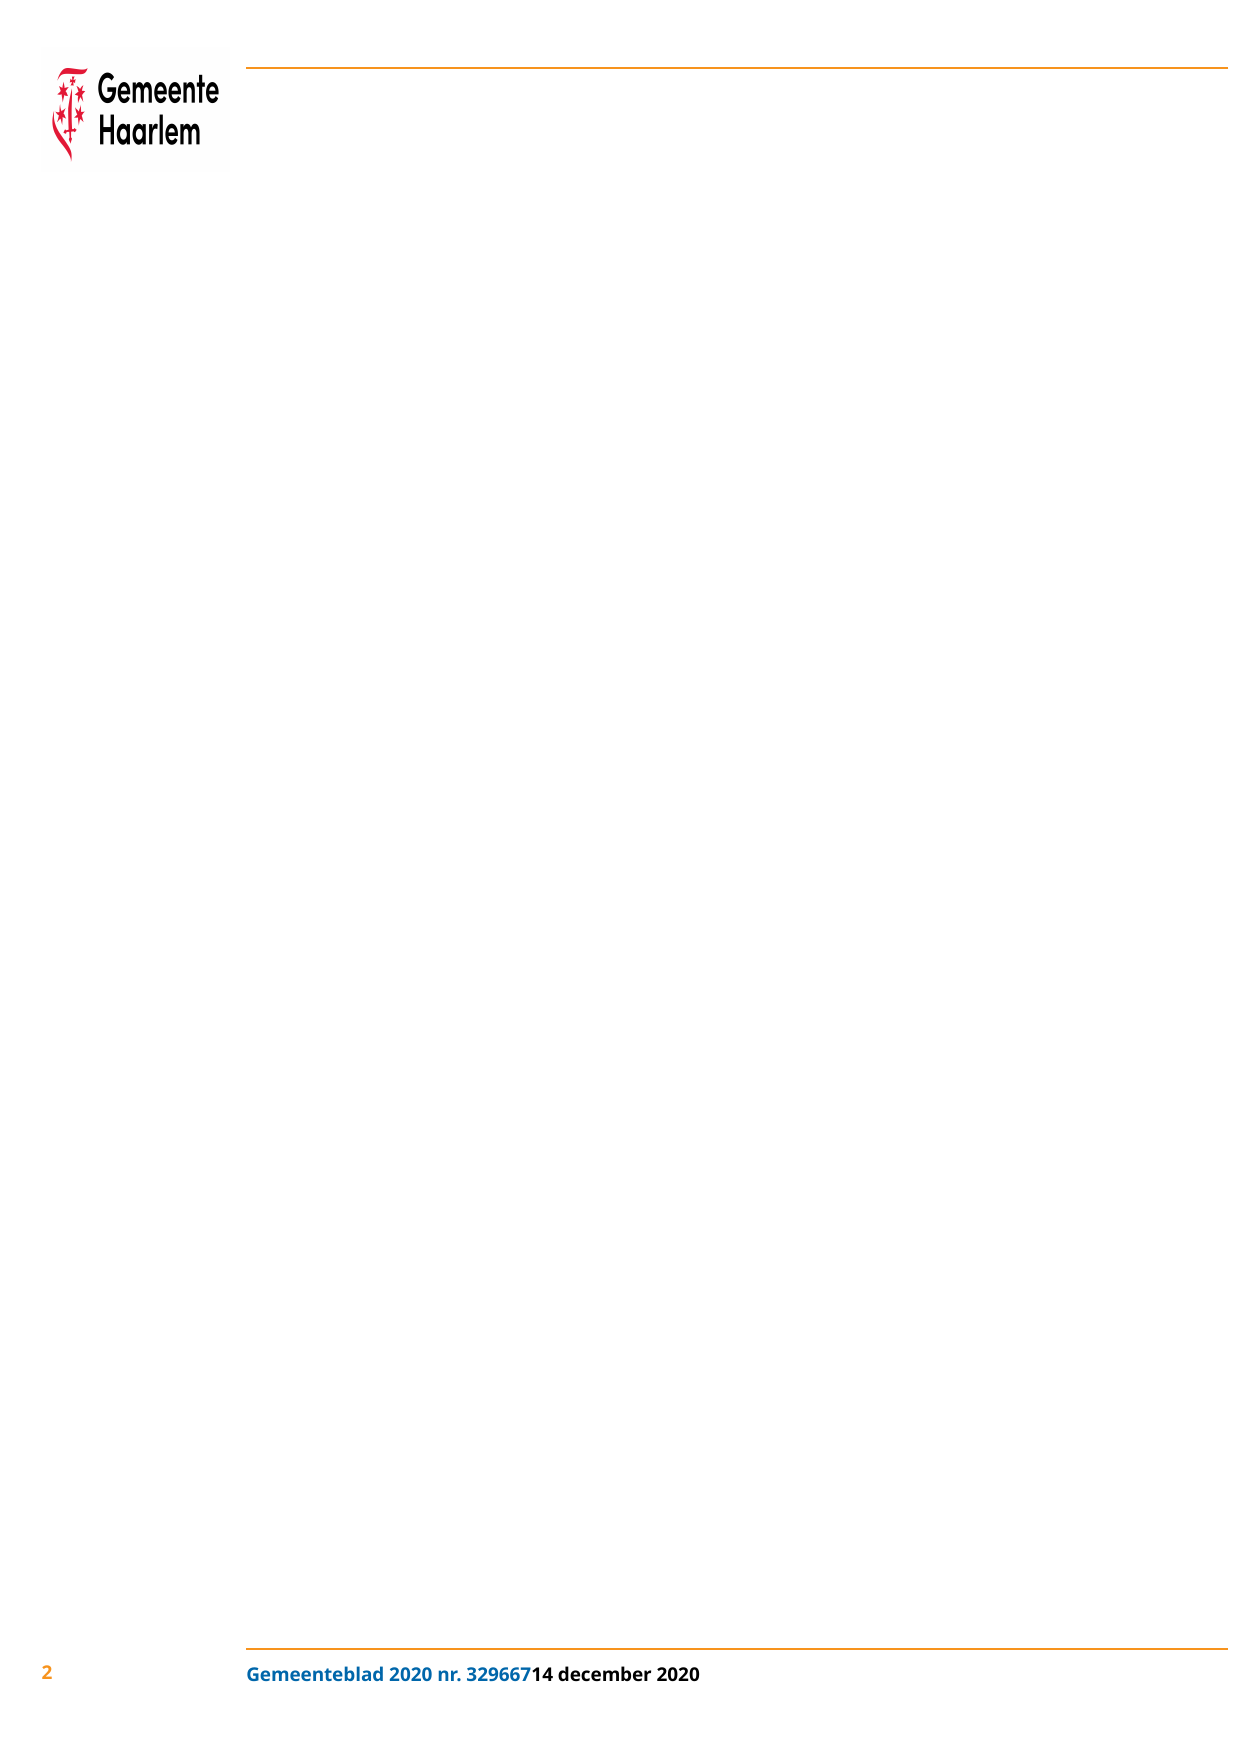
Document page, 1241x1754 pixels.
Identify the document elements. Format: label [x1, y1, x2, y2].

picture [41, 47, 231, 172]
